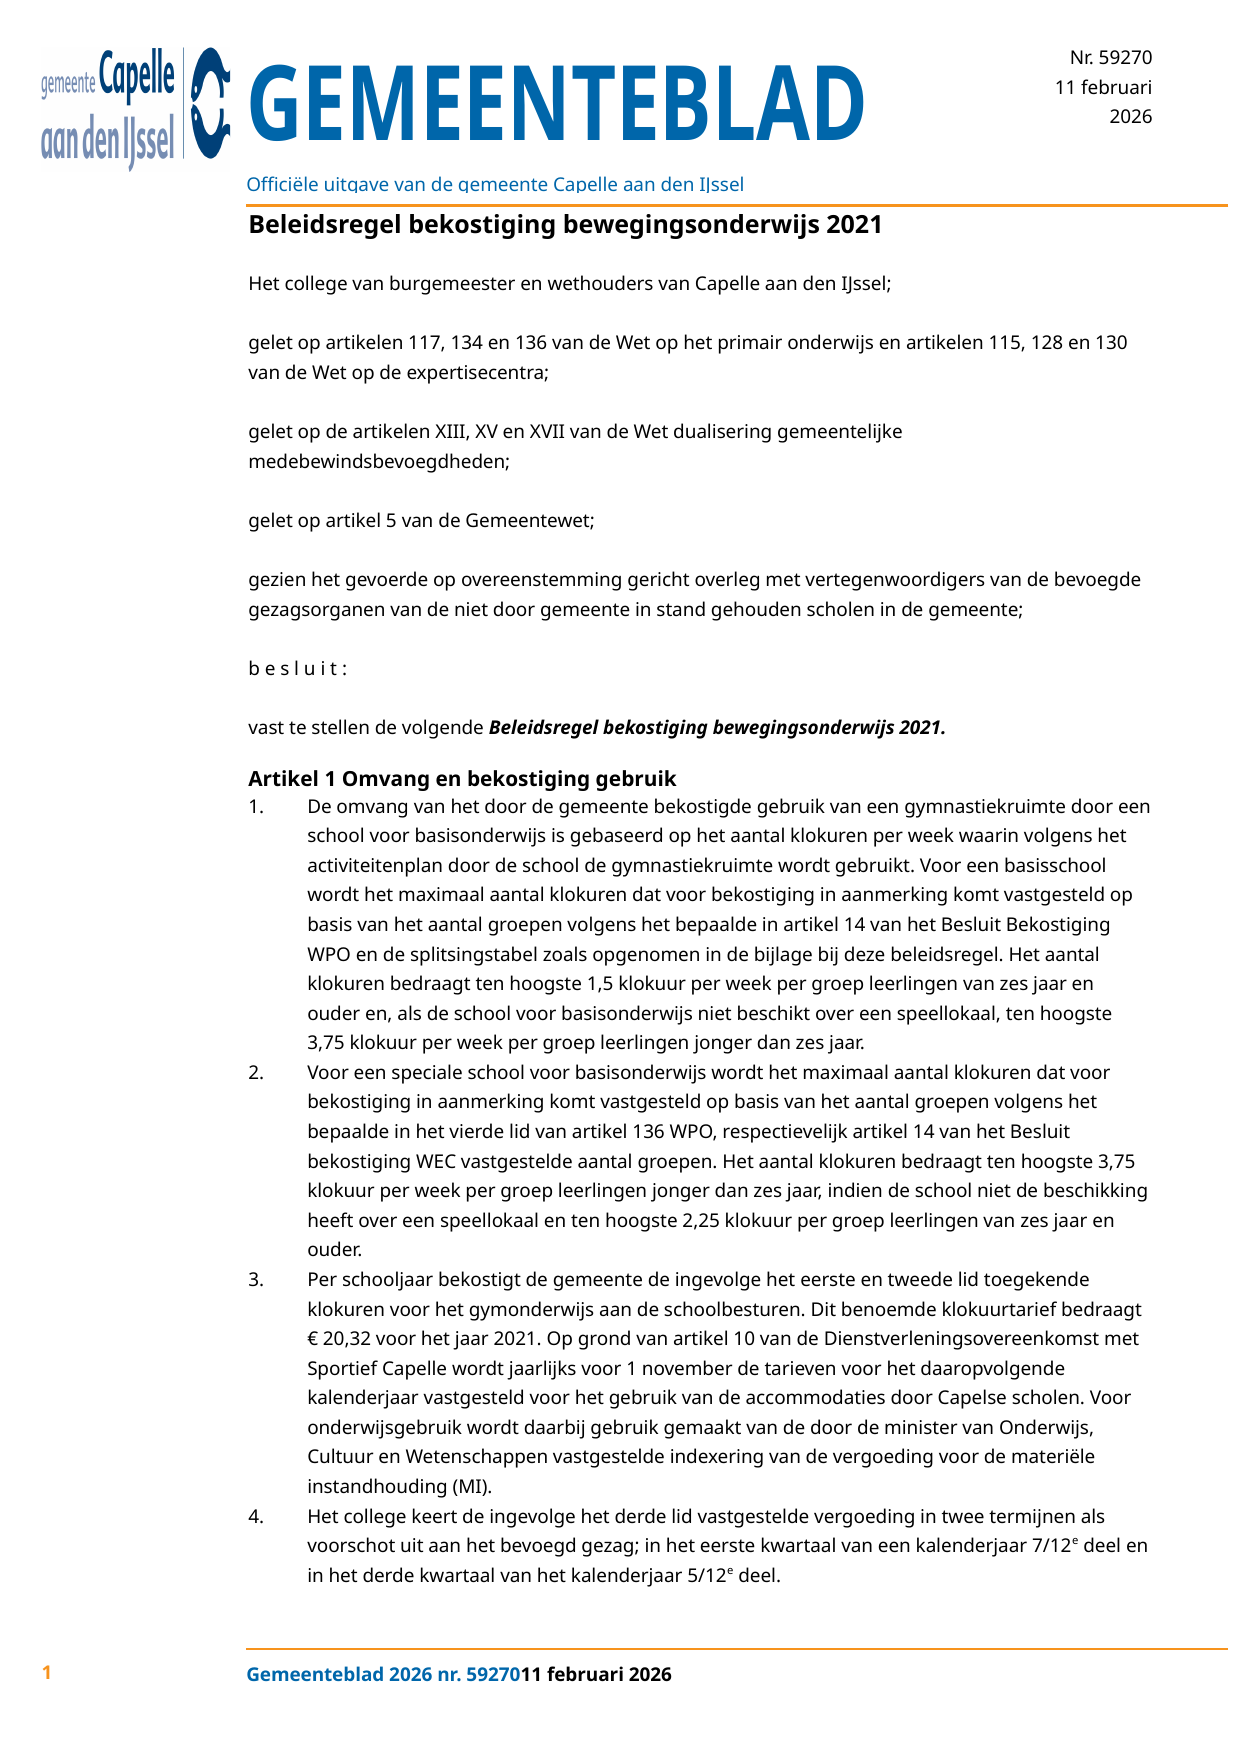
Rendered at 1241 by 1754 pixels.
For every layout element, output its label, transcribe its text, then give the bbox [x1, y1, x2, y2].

text Het college van burgemeester en wethouders van Capelle aan den IJssel; [248, 270, 1152, 296]
text gezien het gevoerde op overeenstemming gericht overleg met vertegenwoordigers van de bevoegde gezagsorganen van de niet door gemeente in stand gehouden scholen in de gemeente; [248, 566, 1152, 621]
list Per schooljaar bekostigt de gemeente de ingevolge het eerste en tweede lid toegekende klokuren voor het gymonderwijs aan de schoolbesturen. Dit benoemde klokuurtarief bedraagt € 20,32 voor het jaar 2021. Op grond van artikel 10 van de Dienstverleningsovereenkomst met Sportief Capelle wordt jaarlijks voor 1 november de tarieven voor het daaropvolgende kalenderjaar vastgesteld voor het gebruik van de accommodaties door Capelse scholen. Voor onderwijsgebruik wordt daarbij gebruik gemaakt van de door de minister van Onderwijs, Cultuur en Wetenschappen vastgestelde indexering van de vergoeding voor de materiële instandhouding (MI). [248, 1266, 1152, 1499]
text b e s l u i t : [248, 655, 1152, 681]
text gelet op artikelen 117, 134 en 136 van de Wet op het primair onderwijs en artikelen 115, 128 en 130 van de Wet op de expertisecentra; [248, 329, 1152, 385]
list De omvang van het door de gemeente bekostigde gebruik van een gymnastiekruimte door een school voor basisonderwijs is gebaseerd op het aantal klokuren per week waarin volgens het activiteitenplan door de school de gymnastiekruimte wordt gebruikt. Voor een basisschool wordt het maximaal aantal klokuren dat voor bekostiging in aanmerking komt vastgesteld op basis van het aantal groepen volgens het bepaalde in artikel 14 van het Besluit Bekostiging WPO en de splitsingstabel zoals opgenomen in de bijlage bij deze beleidsregel. Het aantal klokuren bedraagt ten hoogste 1,5 klokuur per week per groep leerlingen van zes jaar en ouder en, als de school voor basisonderwijs niet beschikt over een speellokaal, ten hoogste 3,75 klokuur per week per groep leerlingen jonger dan zes jaar. [248, 793, 1152, 1055]
text vast te stellen de volgende Beleidsregel bekostiging bewegingsonderwijs 2021. [248, 714, 1152, 740]
picture [41, 47, 231, 172]
list Het college keert de ingevolge het derde lid vastgestelde vergoeding in twee termijnen als voorschot uit aan het bevoegd gezag; in het eerste kwartaal van een kalenderjaar 7/12e deel en in het derde kwartaal van het kalenderjaar 5/12e deel. [248, 1503, 1152, 1588]
text gelet op artikel 5 van de Gemeentewet; [248, 507, 1152, 533]
text Artikel 1 Omvang en bekostiging gebruik [248, 764, 1152, 793]
text Beleidsregel bekostiging bewegingsonderwijs 2021 [248, 207, 1152, 241]
list Voor een speciale school voor basisonderwijs wordt het maximaal aantal klokuren dat voor bekostiging in aanmerking komt vastgesteld op basis van het aantal groepen volgens het bepaalde in het vierde lid van artikel 136 WPO, respectievelijk artikel 14 van het Besluit bekostiging WEC vastgestelde aantal groepen. Het aantal klokuren bedraagt ten hoogste 3,75 klokuur per week per groep leerlingen jonger dan zes jaar, indien de school niet de beschikking heeft over een speellokaal en ten hoogste 2,25 klokuur per groep leerlingen van zes jaar en ouder. [248, 1059, 1152, 1262]
text gelet op de artikelen XIII, XV en XVII van de Wet dualisering gemeentelijke medebewindsbevoegdheden; [248, 418, 1152, 473]
